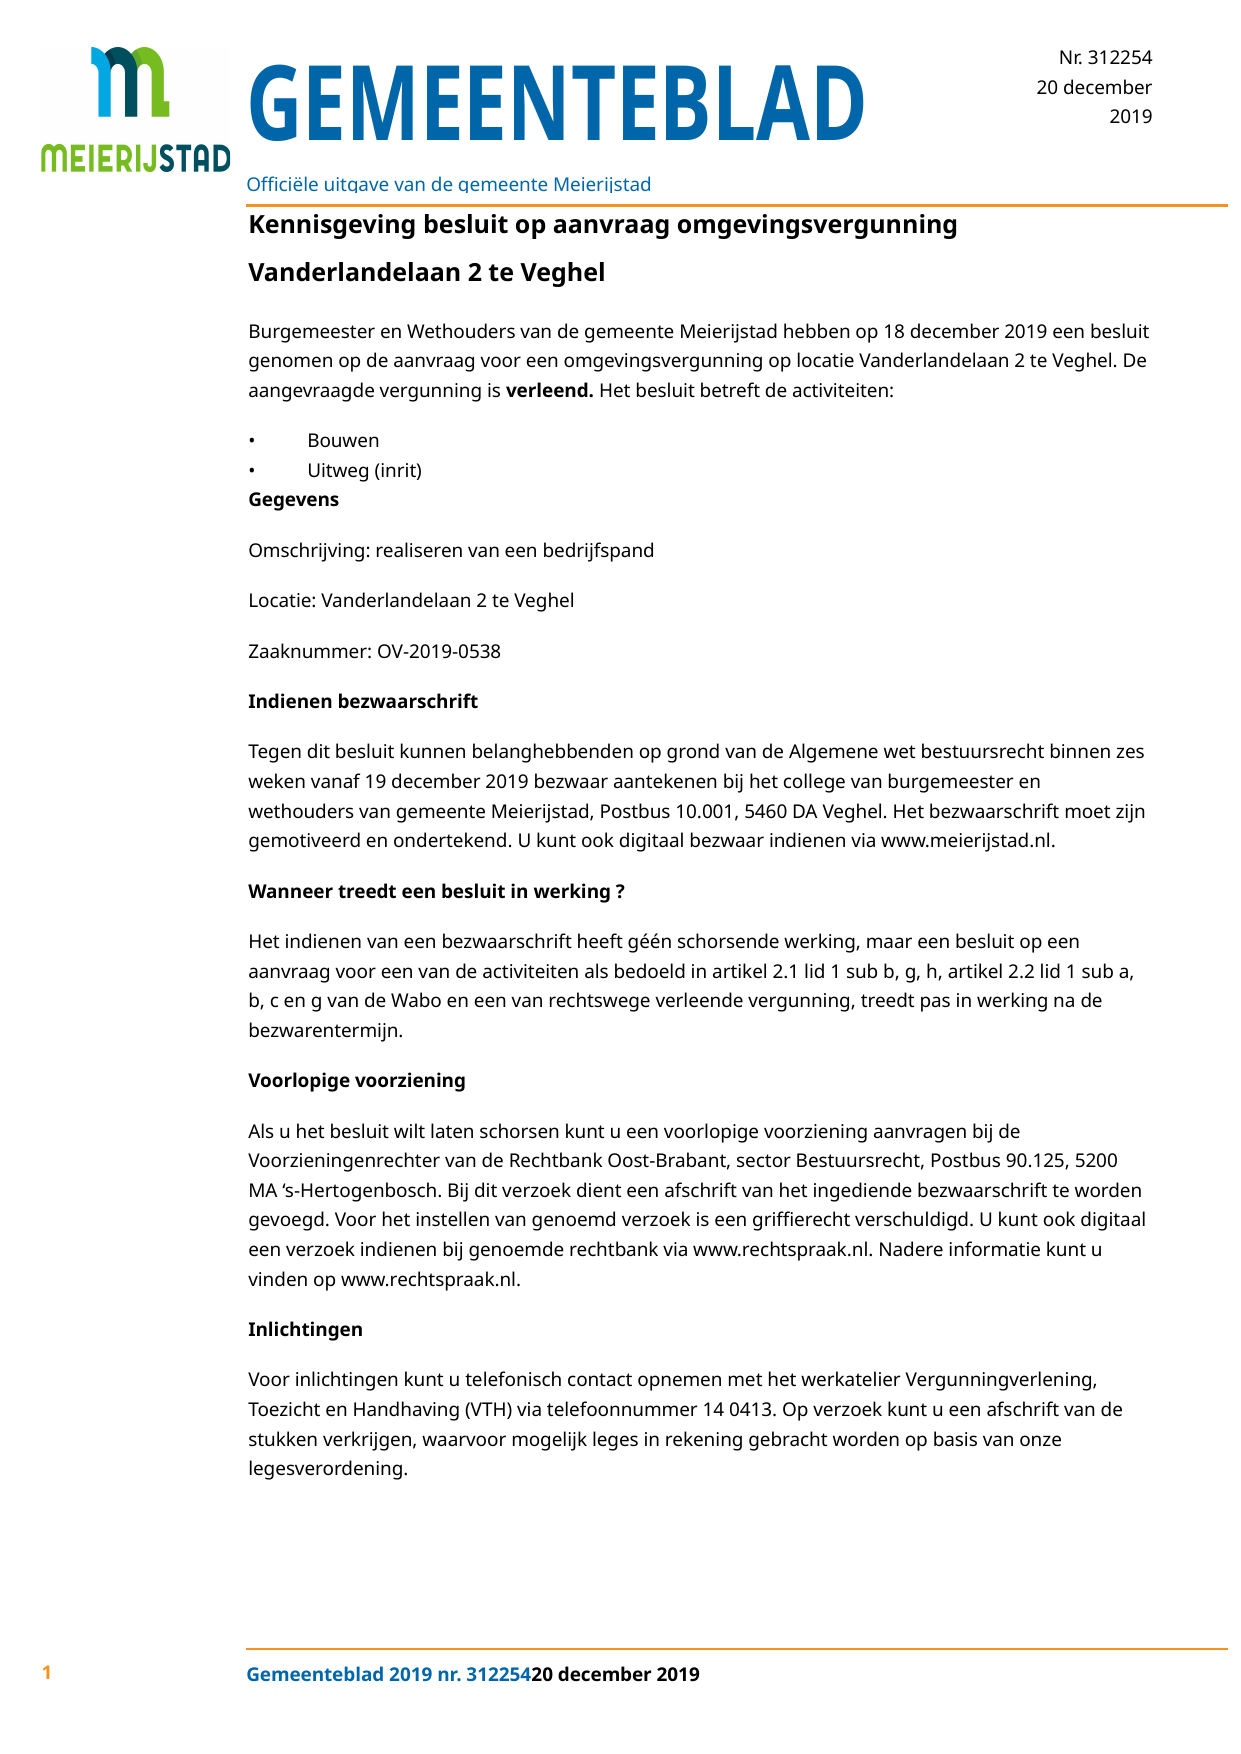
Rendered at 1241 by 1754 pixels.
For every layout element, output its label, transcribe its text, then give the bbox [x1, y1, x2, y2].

text Omschrijving: realiseren van een bedrijfspand [248, 537, 1152, 563]
list Bouwen [248, 427, 1152, 453]
text Gegevens [248, 487, 1152, 512]
text Kennisgeving besluit op aanvraag omgevingsvergunning Vanderlandelaan 2 te Veghel [248, 207, 1152, 288]
text Locatie: Vanderlandelaan 2 te Veghel [248, 587, 1152, 613]
text Indienen bezwaarschrift [248, 688, 1152, 714]
picture [41, 47, 231, 172]
text Het indienen van een bezwaarschrift heeft géén schorsende werking, maar een besluit op een aanvraag voor een van de activiteiten als bedoeld in artikel 2.1 lid 1 sub b, g, h, artikel 2.2 lid 1 sub a, b, c en g van de Wabo en een van rechtswege verleende vergunning, treedt pas in werking na de bezwarentermijn. [248, 928, 1152, 1043]
text Burgemeester en Wethouders van de gemeente Meierijstad hebben op 18 december 2019 een besluit genomen op de aanvraag voor een omgevingsvergunning op locatie Vanderlandelaan 2 te Veghel. De aangevraagde vergunning is verleend. Het besluit betreft de activiteiten: [248, 318, 1152, 403]
text Tegen dit besluit kunnen belanghebbenden op grond van de Algemene wet bestuursrecht binnen zes weken vanaf 19 december 2019 bezwaar aantekenen bij het college van burgemeester en wethouders van gemeente Meierijstad, Postbus 10.001, 5460 DA Veghel. Het bezwaarschrift moet zijn gemotiveerd en ondertekend. U kunt ook digitaal bezwaar indienen via www.meierijstad.nl. [248, 739, 1152, 853]
text Wanneer treedt een besluit in werking ? [248, 878, 1152, 904]
list Uitweg (inrit) [248, 457, 1152, 483]
text Voorlopige voorziening [248, 1067, 1152, 1093]
text Voor inlichtingen kunt u telefonisch contact opnemen met het werkatelier Vergunningverlening, Toezicht en Handhaving (VTH) via telefoonnummer 14 0413. Op verzoek kunt u een afschrift van de stukken verkrijgen, waarvoor mogelijk leges in rekening gebracht worden op basis van onze legesverordening. [248, 1367, 1152, 1481]
text Zaaknummer: OV-2019-0538 [248, 638, 1152, 664]
text Inlichtingen [248, 1316, 1152, 1342]
text Als u het besluit wilt laten schorsen kunt u een voorlopige voorziening aanvragen bij de Voorzieningenrechter van de Rechtbank Oost-Brabant, sector Bestuursrecht, Postbus 90.125, 5200 MA ‘s-Hertogenbosch. Bij dit verzoek dient een afschrift van het ingediende bezwaarschrift te worden gevoegd. Voor het instellen van genoemd verzoek is een griffierecht verschuldigd. U kunt ook digitaal een verzoek indienen bij genoemde rechtbank via www.rechtspraak.nl. Nadere informatie kunt u vinden op www.rechtspraak.nl. [248, 1118, 1152, 1292]
